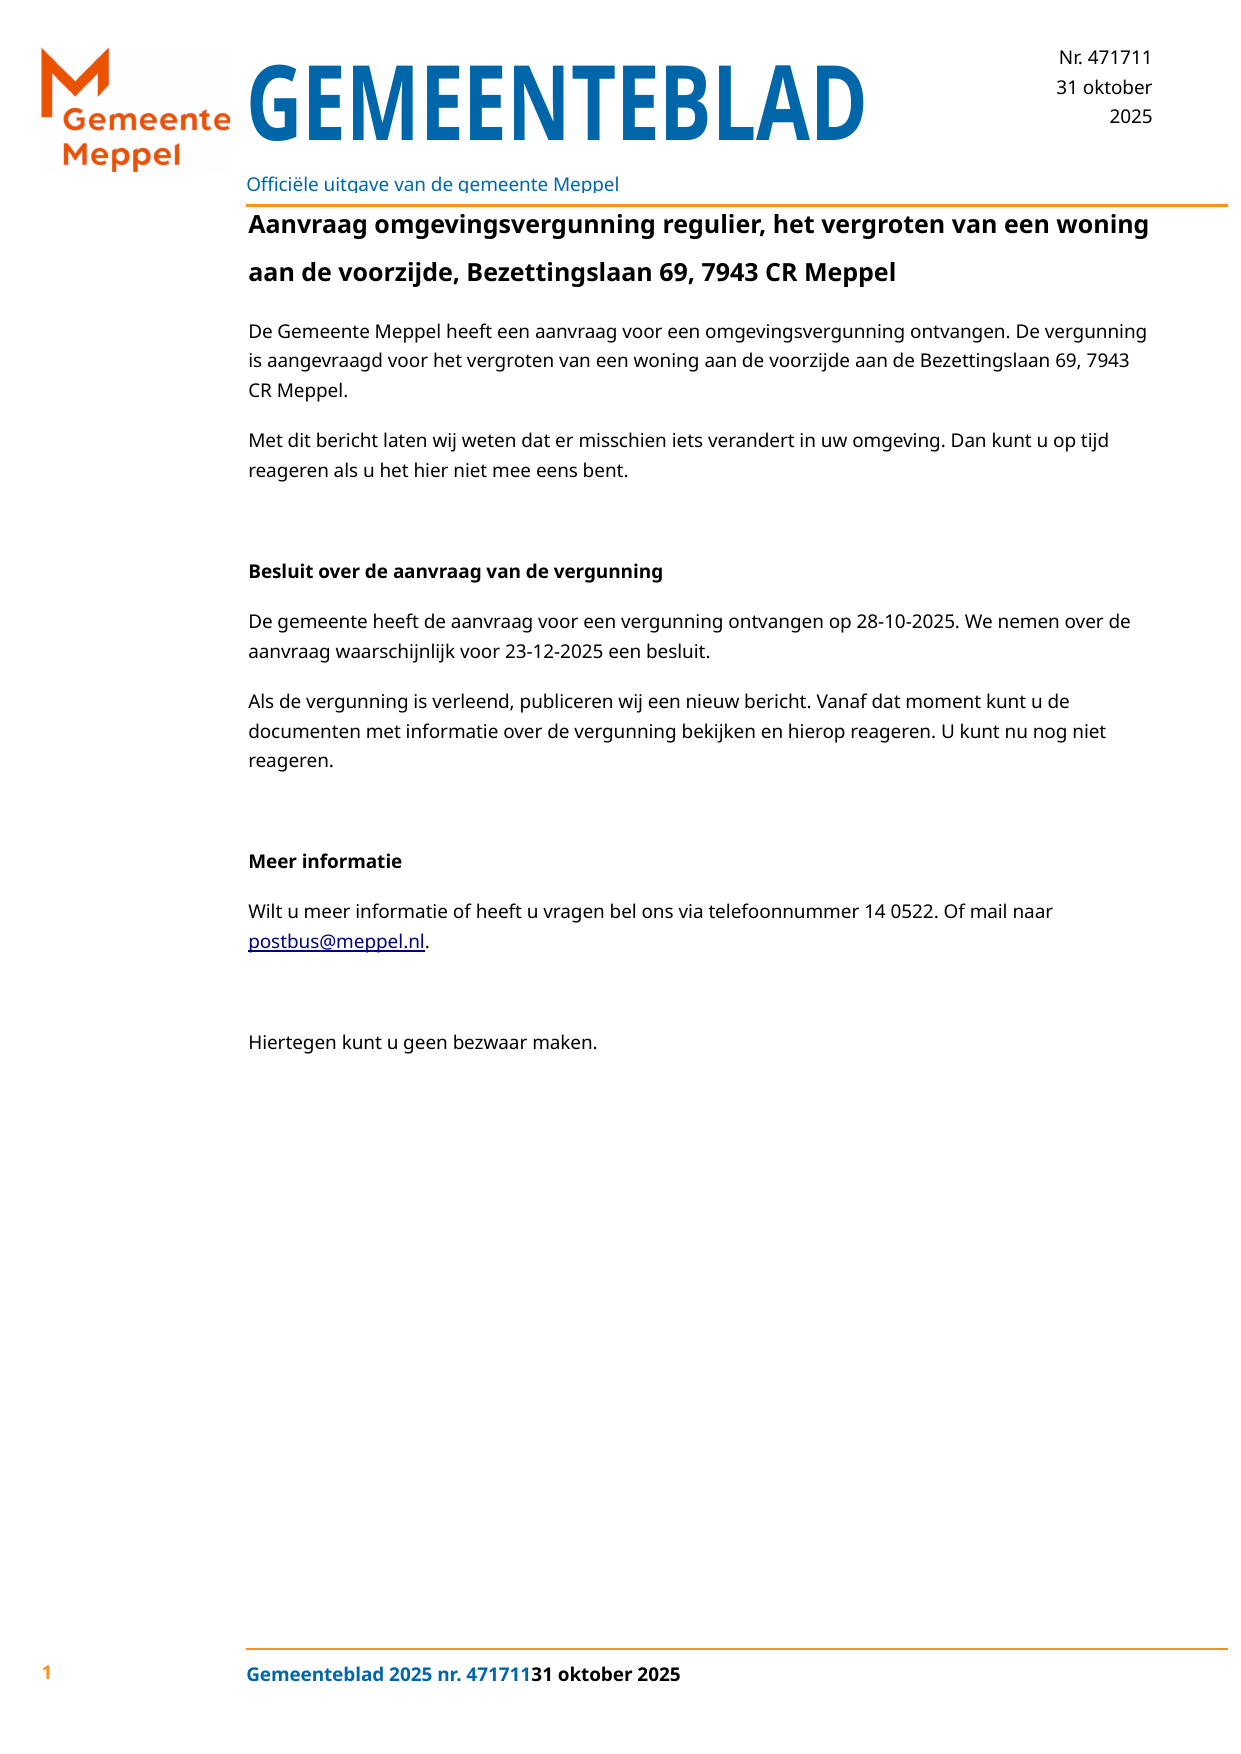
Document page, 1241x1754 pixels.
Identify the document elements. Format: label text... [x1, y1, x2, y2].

text Met dit bericht laten wij weten dat er misschien iets verandert in uw omgeving. Dan kunt u op tijd reageren als u het hier niet mee eens bent. [248, 427, 1152, 483]
picture [41, 47, 231, 172]
text Meer informatie [248, 848, 1152, 874]
text Als de vergunning is verleend, publiceren wij een nieuw bericht. Vanaf dat moment kunt u de documenten met informatie over de vergunning bekijken en hierop reageren. U kunt nu nog niet reageren. [248, 688, 1152, 773]
text Hiertegen kunt u geen bezwaar maken. [248, 1029, 1152, 1055]
text Aanvraag omgevingsvergunning regulier, het vergroten van een woning aan de voorzijde, Bezettingslaan 69, 7943 CR Meppel [248, 207, 1152, 288]
text Besluit over de aanvraag van de vergunning [248, 558, 1152, 584]
text De gemeente heeft de aanvraag voor een vergunning ontvangen op 28-10-2025. We nemen over de aanvraag waarschijnlijk voor 23-12-2025 een besluit. [248, 608, 1152, 664]
text De Gemeente Meppel heeft een aanvraag voor een omgevingsvergunning ontvangen. De vergunning is aangevraagd voor het vergroten van een woning aan de voorzijde aan de Bezettingslaan 69, 7943 CR Meppel. [248, 318, 1152, 403]
text Wilt u meer informatie of heeft u vragen bel ons via telefoonnummer 14 0522. Of mail naar postbus@meppel.nl. [248, 899, 1152, 954]
